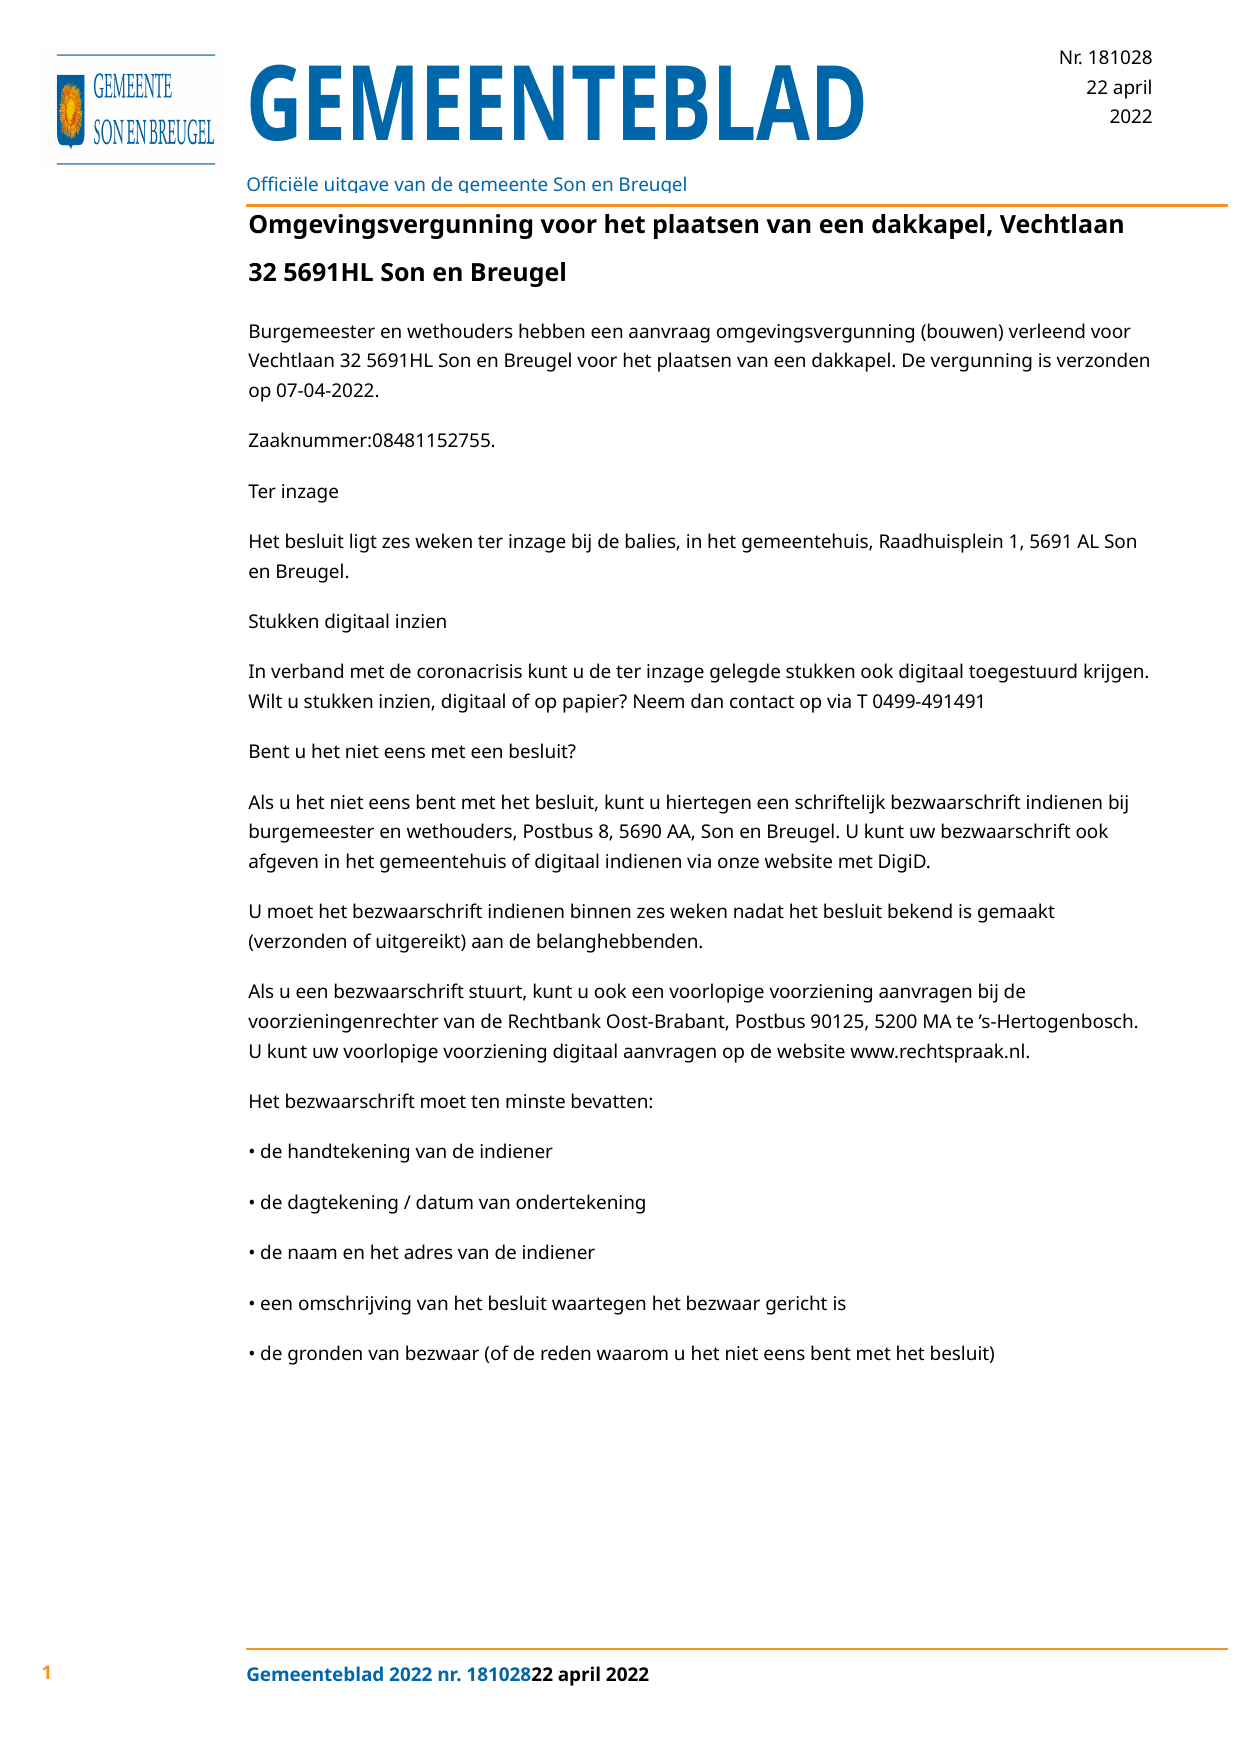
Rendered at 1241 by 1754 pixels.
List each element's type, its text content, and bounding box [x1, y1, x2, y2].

picture [41, 47, 231, 172]
text • de gronden van bezwaar (of de reden waarom u het niet eens bent met het besluit) [248, 1340, 1152, 1366]
text Als u een bezwaarschrift stuurt, kunt u ook een voorlopige voorziening aanvragen bij de voorzieningenrechter van de Rechtbank Oost-Brabant, Postbus 90125, 5200 MA te ’s-Hertogenbosch. U kunt uw voorlopige voorziening digitaal aanvragen op de website www.rechtspraak.nl. [248, 979, 1152, 1064]
text Bent u het niet eens met een besluit? [248, 739, 1152, 764]
text Stukken digitaal inzien [248, 608, 1152, 634]
text Ter inzage [248, 478, 1152, 504]
text Het bezwaarschrift moet ten minste bevatten: [248, 1088, 1152, 1114]
text • de handtekening van de indiener [248, 1139, 1152, 1164]
text • de naam en het adres van de indiener [248, 1239, 1152, 1265]
text In verband met de coronacrisis kunt u de ter inzage gelegde stukken ook digitaal toegestuurd krijgen. Wilt u stukken inzien, digitaal of op papier? Neem dan contact op via T 0499-491491 [248, 659, 1152, 714]
text Zaaknummer:08481152755. [248, 427, 1152, 453]
text Als u het niet eens bent met het besluit, kunt u hiertegen een schriftelijk bezwaarschrift indienen bij burgemeester en wethouders, Postbus 8, 5690 AA, Son en Breugel. U kunt uw bezwaarschrift ook afgeven in het gemeentehuis of digitaal indienen via onze website met DigiD. [248, 789, 1152, 874]
text • de dagtekening / datum van ondertekening [248, 1189, 1152, 1215]
text Omgevingsvergunning voor het plaatsen van een dakkapel, Vechtlaan 32 5691HL Son en Breugel [248, 207, 1152, 288]
text U moet het bezwaarschrift indienen binnen zes weken nadat het besluit bekend is gemaakt (verzonden of uitgereikt) aan de belanghebbenden. [248, 899, 1152, 954]
text Het besluit ligt zes weken ter inzage bij de balies, in het gemeentehuis, Raadhuisplein 1, 5691 AL Son en Breugel. [248, 528, 1152, 584]
text Burgemeester en wethouders hebben een aanvraag omgevingsvergunning (bouwen) verleend voor Vechtlaan 32 5691HL Son en Breugel voor het plaatsen van een dakkapel. De vergunning is verzonden op 07-04-2022. [248, 318, 1152, 403]
text • een omschrijving van het besluit waartegen het bezwaar gericht is [248, 1290, 1152, 1316]
